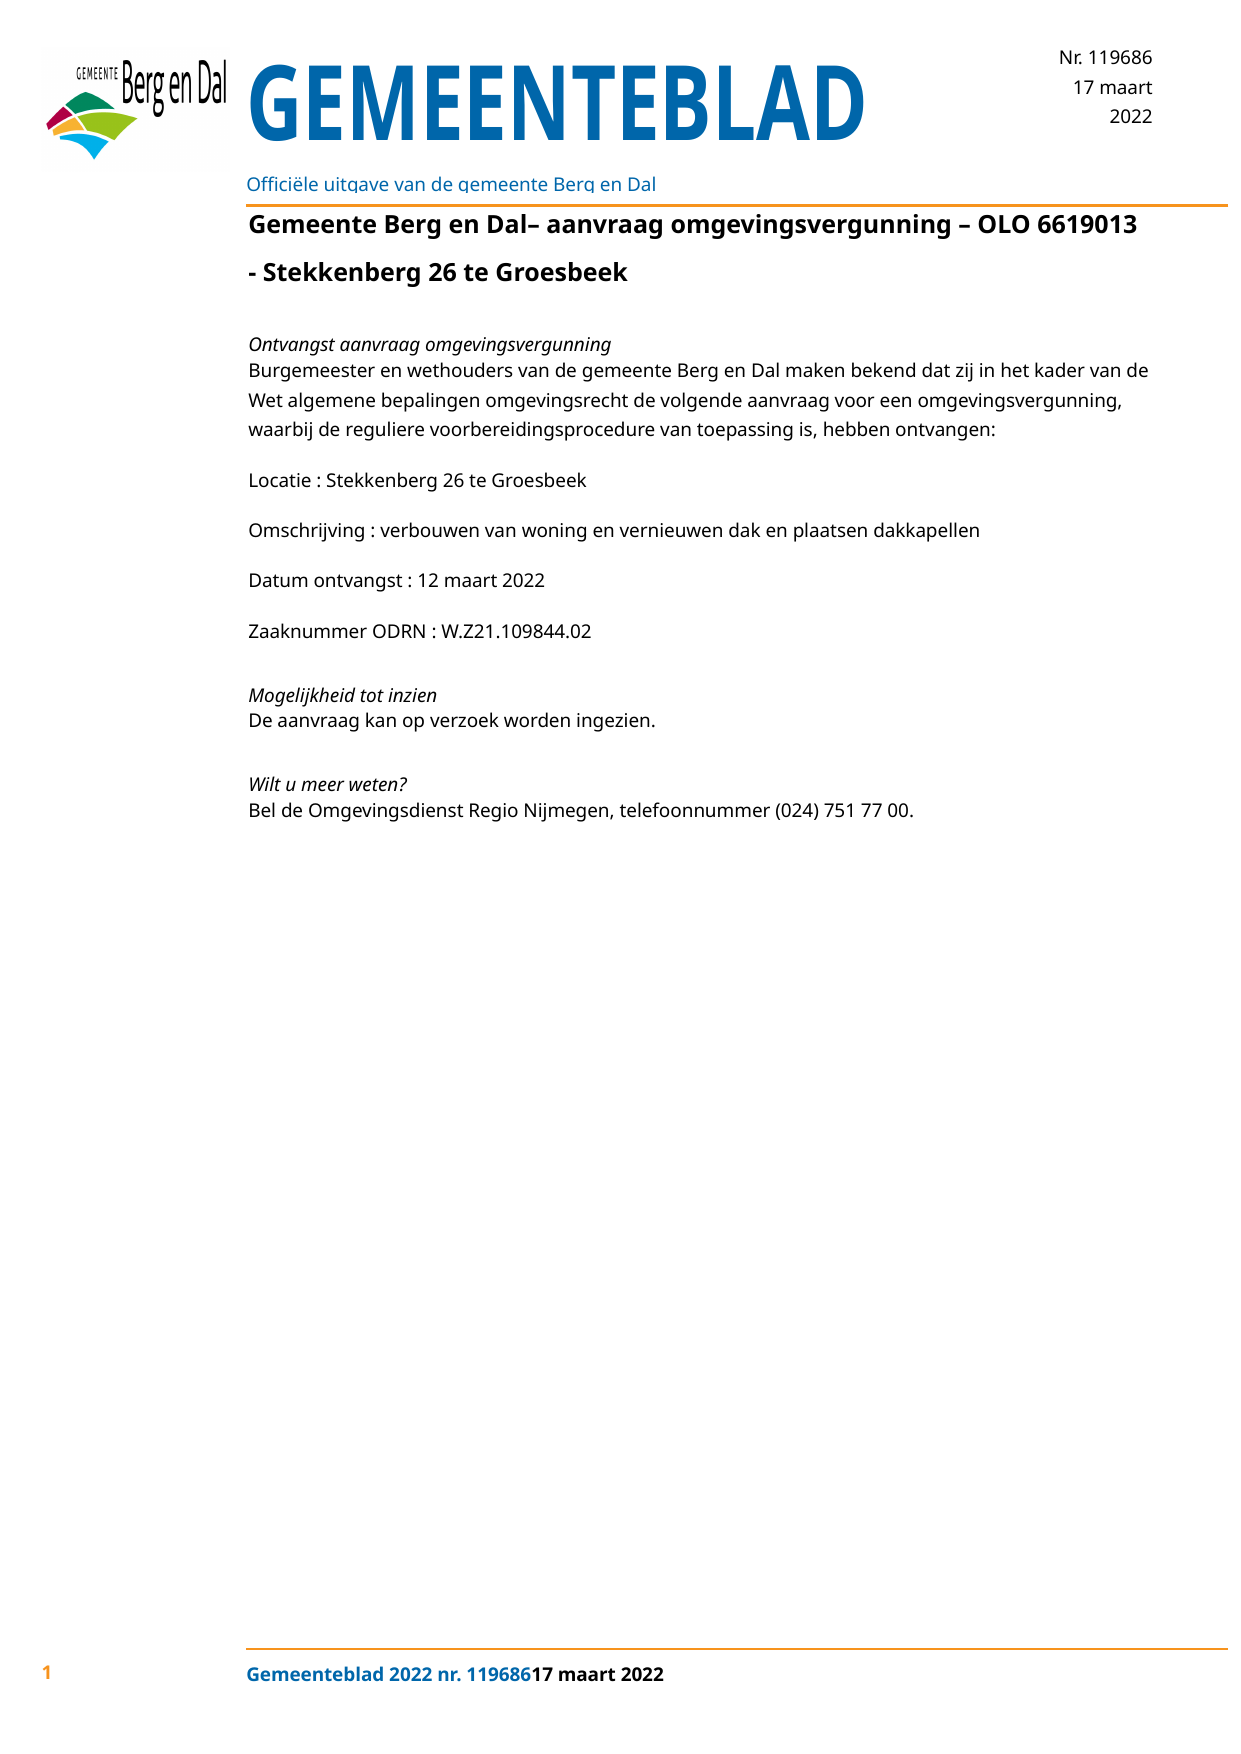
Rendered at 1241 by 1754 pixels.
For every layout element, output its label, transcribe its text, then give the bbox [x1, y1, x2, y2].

text Gemeente Berg en Dal– aanvraag omgevingsvergunning – OLO 6619013 - Stekkenberg 26 te Groesbeek [248, 207, 1152, 288]
text Locatie : Stekkenberg 26 te Groesbeek [248, 467, 1152, 492]
text Burgemeester en wethouders van de gemeente Berg en Dal maken bekend dat zij in het kader van de Wet algemene bepalingen omgevingsrecht de volgende aanvraag voor een omgevingsvergunning, waarbij de reguliere voorbereidingsprocedure van toepassing is, hebben ontvangen: [248, 357, 1152, 442]
text Ontvangst aanvraag omgevingsvergunning [248, 331, 1152, 357]
text Zaaknummer ODRN : W.Z21.109844.02 [248, 618, 1152, 644]
text Wilt u meer weten? [248, 772, 1152, 797]
text Omschrijving : verbouwen van woning en vernieuwen dak en plaatsen dakkapellen [248, 517, 1152, 543]
text Bel de Omgevingsdienst Regio Nijmegen, telefoonnummer (024) 751 77 00. [248, 797, 1152, 823]
text Mogelijkheid tot inzien [248, 682, 1152, 708]
picture [41, 47, 231, 172]
text Datum ontvangst : 12 maart 2022 [248, 568, 1152, 593]
text De aanvraag kan op verzoek worden ingezien. [248, 708, 1152, 733]
